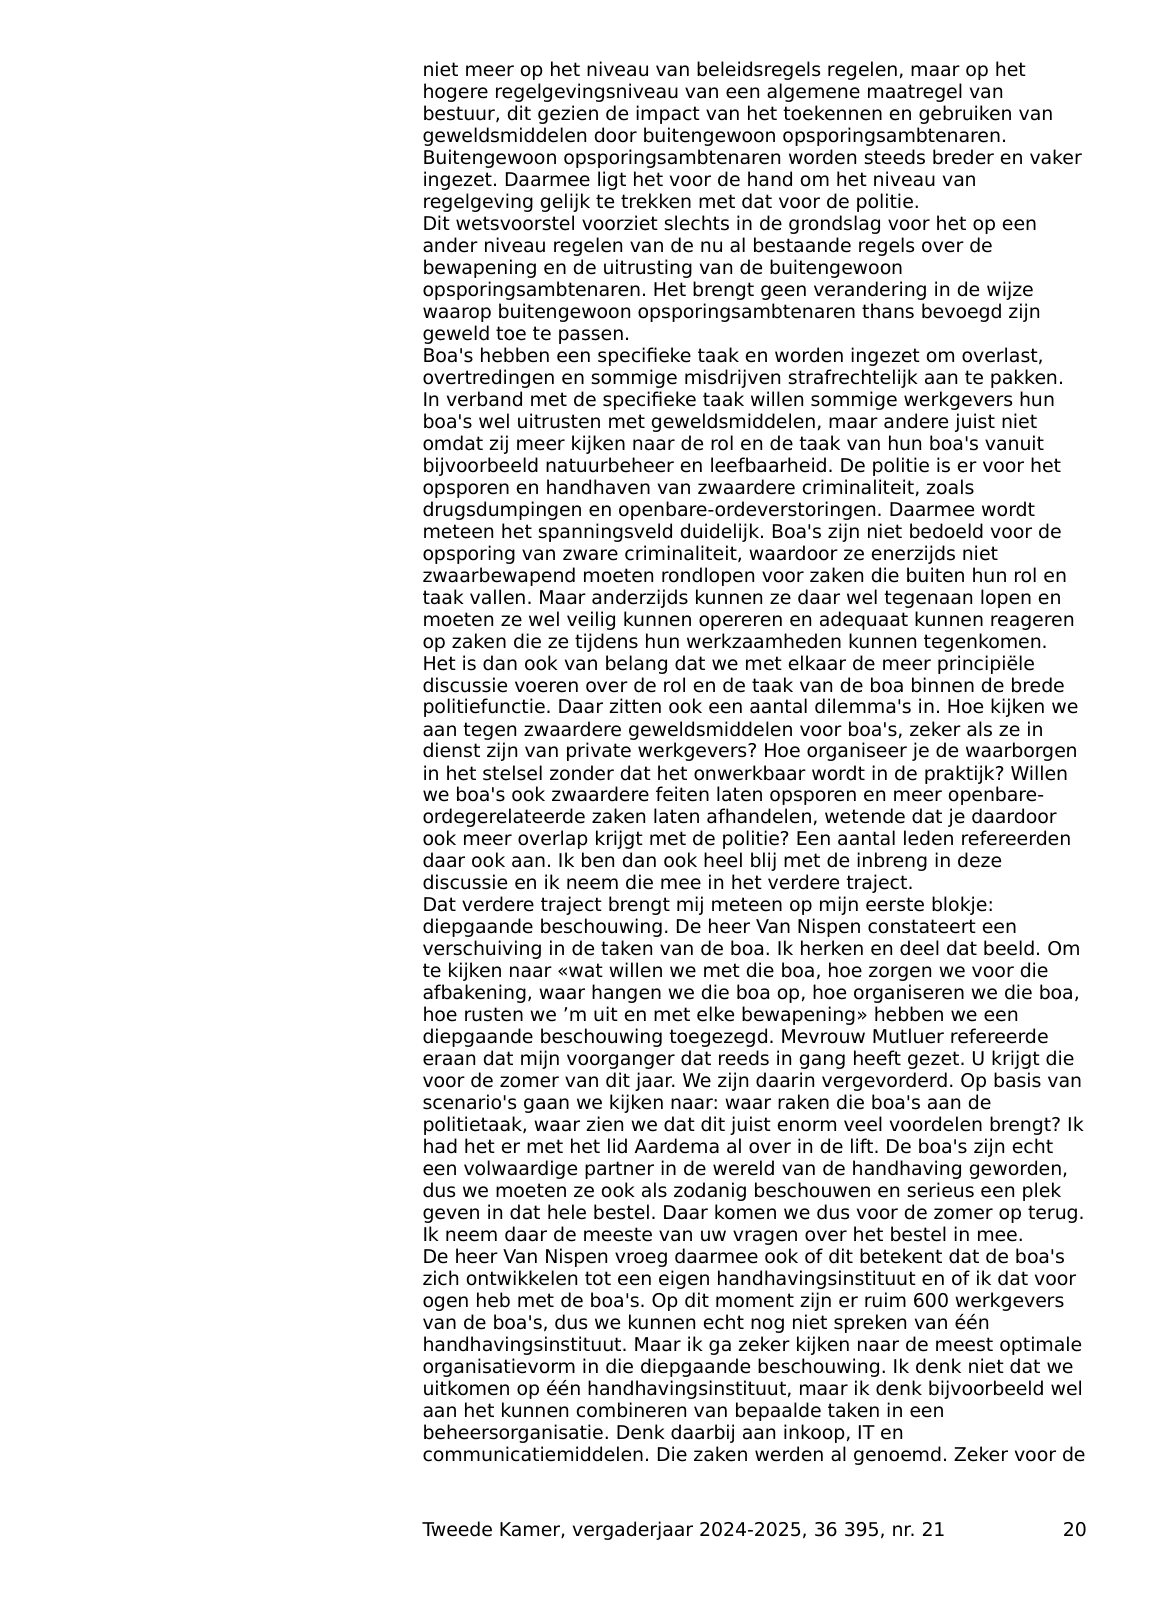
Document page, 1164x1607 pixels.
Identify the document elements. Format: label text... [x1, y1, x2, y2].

text Dat verdere traject brengt mij meteen op mijn eerste blokje: diepgaande beschouwing. De heer Van Nispen constateert een verschuiving in de taken van de boa. Ik herken en deel dat beeld. Om te kijken naar «wat willen we met die boa, hoe zorgen we voor die afbakening, waar hangen we die boa op, hoe organiseren we die boa, hoe rusten we ’m uit en met elke bewapening» hebben we een diepgaande beschouwing toegezegd. Mevrouw Mutluer refereerde eraan dat mijn voorganger dat reeds in gang heeft gezet. U krijgt die voor de zomer van dit jaar. We zijn daarin vergevorderd. Op basis van scenario's gaan we kijken naar: waar raken die boa's aan de politietaak, waar zien we dat dit juist enorm veel voordelen brengt? Ik had het er met het lid Aardema al over in de lift. De boa's zijn echt een volwaardige partner in de wereld van de handhaving geworden, dus we moeten ze ook als zodanig beschouwen en serieus een plek geven in dat hele bestel. Daar komen we dus voor de zomer op terug. Ik neem daar de meeste van uw vragen over het bestel in mee. [422, 894, 1087, 1246]
text Het is dan ook van belang dat we met elkaar de meer principiële discussie voeren over de rol en de taak van de boa binnen de brede politiefunctie. Daar zitten ook een aantal dilemma's in. Hoe kijken we aan tegen zwaardere geweldsmiddelen voor boa's, zeker als ze in dienst zijn van private werkgevers? Hoe organiseer je de waarborgen in het stelsel zonder dat het onwerkbaar wordt in de praktijk? Willen we boa's ook zwaardere feiten laten opsporen en meer openbare-ordegerelateerde zaken laten afhandelen, wetende dat je daardoor ook meer overlap krijgt met de politie? Een aantal leden refereerden daar ook aan. Ik ben dan ook heel blij met de inbreng in deze discussie en ik neem die mee in het verdere traject. [422, 652, 1087, 894]
text De heer Van Nispen vroeg daarmee ook of dit betekent dat de boa's zich ontwikkelen tot een eigen handhavingsinstituut en of ik dat voor ogen heb met de boa's. Op dit moment zijn er ruim 600 werkgevers van de boa's, dus we kunnen echt nog niet spreken van één handhavingsinstituut. Maar ik ga zeker kijken naar de meest optimale organisatievorm in die diepgaande beschouwing. Ik denk niet dat we uitkomen op één handhavingsinstituut, maar ik denk bijvoorbeeld wel aan het kunnen combineren van bepaalde taken in een beheersorganisatie. Denk daarbij aan inkoop, IT en communicatiemiddelen. Die zaken werden al genoemd. Zeker voor de [422, 1246, 1087, 1466]
text Dit wetsvoorstel voorziet slechts in de grondslag voor het op een ander niveau regelen van de nu al bestaande regels over de bewapening en de uitrusting van de buitengewoon opsporingsambtenaren. Het brengt geen verandering in de wijze waarop buitengewoon opsporingsambtenaren thans bevoegd zijn geweld toe te passen. [422, 213, 1087, 345]
text Boa's hebben een specifieke taak en worden ingezet om overlast, overtredingen en sommige misdrijven strafrechtelijk aan te pakken. In verband met de specifieke taak willen sommige werkgevers hun boa's wel uitrusten met geweldsmiddelen, maar andere juist niet omdat zij meer kijken naar de rol en de taak van hun boa's vanuit bijvoorbeeld natuurbeheer en leefbaarheid. De politie is er voor het opsporen en handhaven van zwaardere criminaliteit, zoals drugsdumpingen en openbare-ordeverstoringen. Daarmee wordt meteen het spanningsveld duidelijk. Boa's zijn niet bedoeld voor de opsporing van zware criminaliteit, waardoor ze enerzijds niet zwaarbewapend moeten rondlopen voor zaken die buiten hun rol en taak vallen. Maar anderzijds kunnen ze daar wel tegenaan lopen en moeten ze wel veilig kunnen opereren en adequaat kunnen reageren op zaken die ze tijdens hun werkzaamheden kunnen tegenkomen. [422, 345, 1087, 652]
text niet meer op het niveau van beleidsregels regelen, maar op het hogere regelgevingsniveau van een algemene maatregel van bestuur, dit gezien de impact van het toekennen en gebruiken van geweldsmiddelen door buitengewoon opsporingsambtenaren. Buitengewoon opsporingsambtenaren worden steeds breder en vaker ingezet. Daarmee ligt het voor de hand om het niveau van regelgeving gelijk te trekken met dat voor de politie. [422, 59, 1087, 213]
